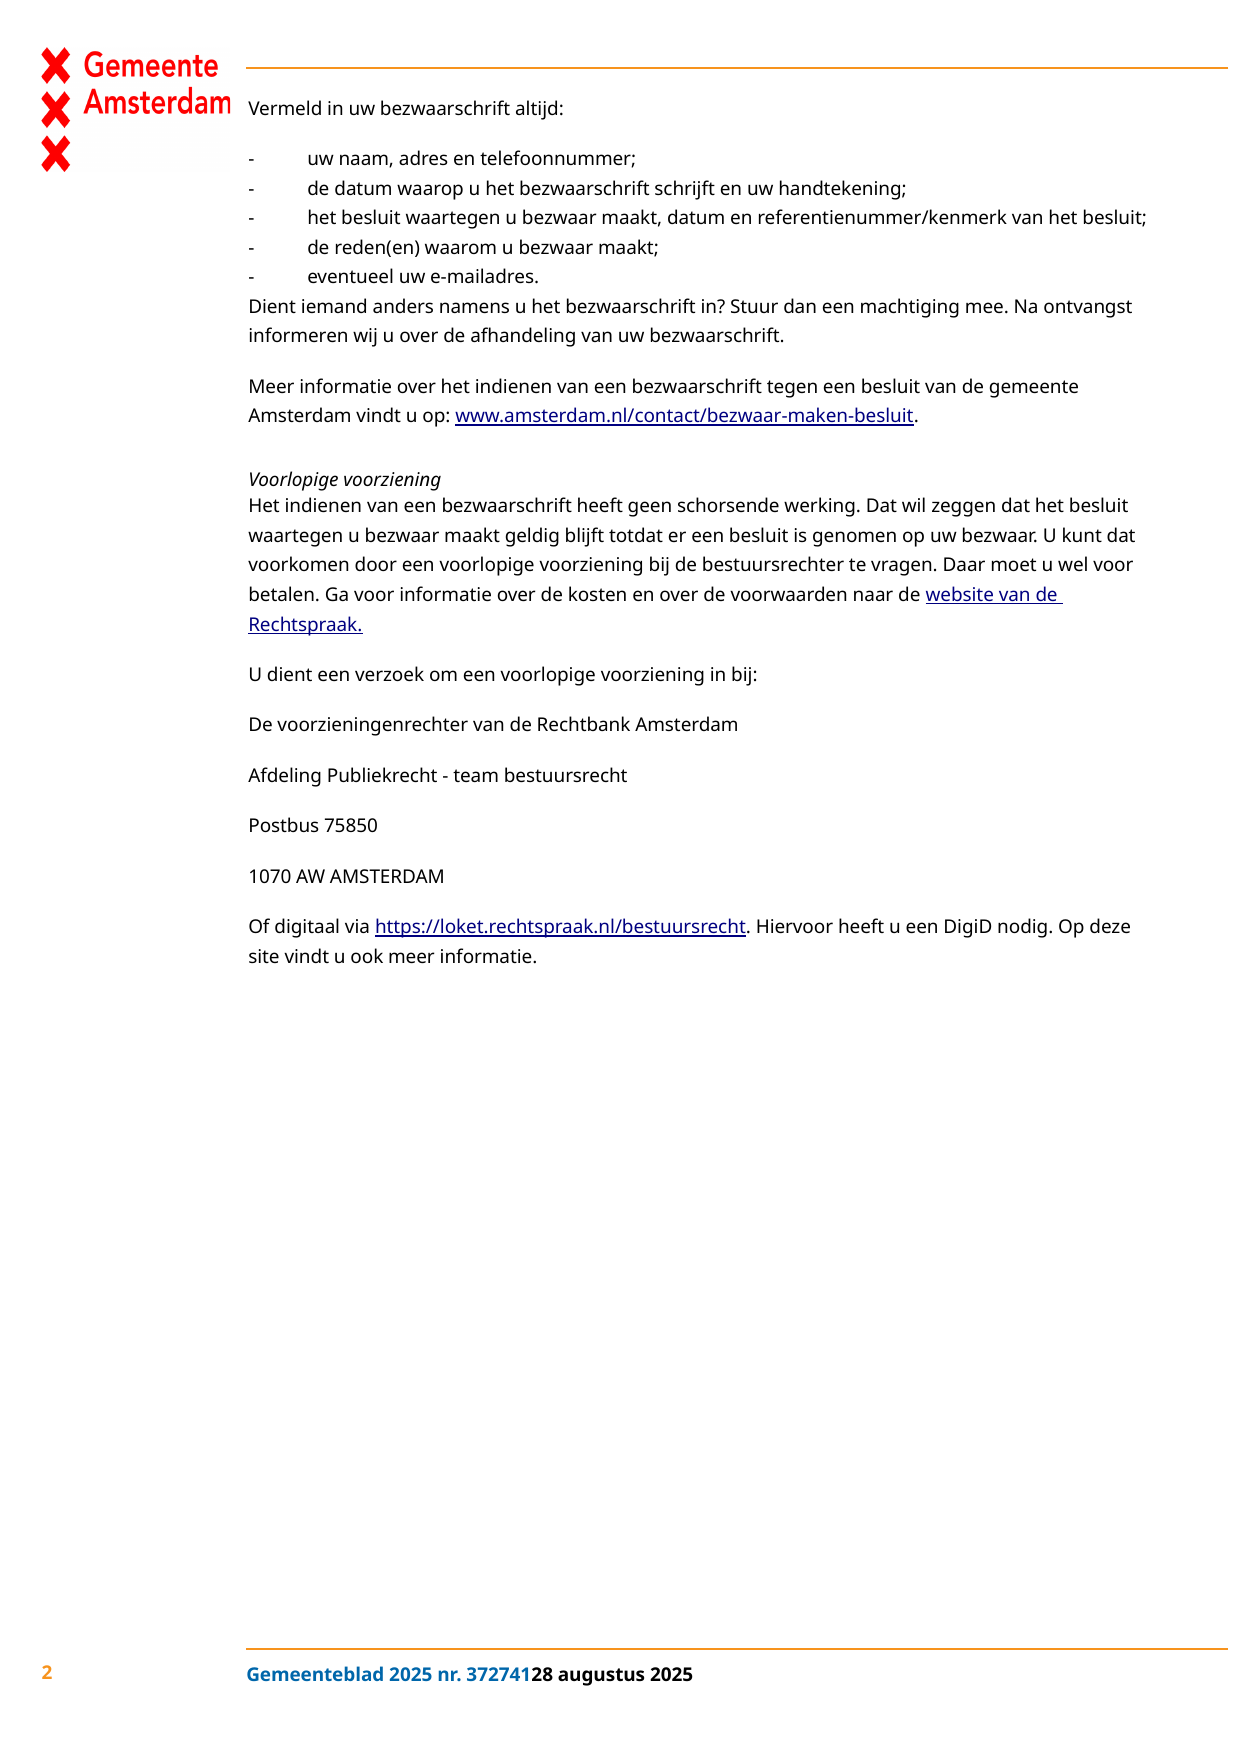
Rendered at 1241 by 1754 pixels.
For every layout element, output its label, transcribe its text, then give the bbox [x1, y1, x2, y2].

list eventueel uw e-mailadres. [248, 263, 1152, 289]
list de datum waarop u het bezwaarschrift schrijft en uw handtekening; [248, 175, 1152, 201]
text Postbus 75850 [248, 812, 1152, 838]
text De voorzieningenrechter van de Rechtbank Amsterdam [248, 712, 1152, 737]
text Vermeld in uw bezwaarschrift altijd: [248, 95, 1152, 121]
text Of digitaal via https://loket.rechtspraak.nl/bestuursrecht. Hiervoor heeft u een DigiD nodig. Op deze site vindt u ook meer informatie. [248, 913, 1152, 968]
text U dient een verzoek om een voorlopige voorziening in bij: [248, 661, 1152, 687]
text Dient iemand anders namens u het bezwaarschrift in? Stuur dan een machtiging mee. Na ontvangst informeren wij u over de afhandeling van uw bezwaarschrift. [248, 293, 1152, 348]
picture [41, 47, 231, 172]
text Afdeling Publiekrecht - team bestuursrecht [248, 762, 1152, 788]
list het besluit waartegen u bezwaar maakt, datum en referentienummer/kenmerk van het besluit; [248, 204, 1152, 230]
text Voorlopige voorziening [248, 467, 1152, 492]
text Het indienen van een bezwaarschrift heeft geen schorsende werking. Dat wil zeggen dat het besluit waartegen u bezwaar maakt geldig blijft totdat er een besluit is genomen op uw bezwaar. U kunt dat voorkomen door een voorlopige voorziening bij de bestuursrechter te vragen. Daar moet u wel voor betalen. Ga voor informatie over de kosten en over de voorwaarden naar de website van de Rechtspraak. [248, 492, 1152, 636]
list uw naam, adres en telefoonnummer; [248, 145, 1152, 171]
text 1070 AW AMSTERDAM [248, 863, 1152, 888]
text Meer informatie over het indienen van een bezwaarschrift tegen een besluit van de gemeente Amsterdam vindt u op: www.amsterdam.nl/contact/bezwaar-maken-besluit. [248, 373, 1152, 428]
list de reden(en) waarom u bezwaar maakt; [248, 234, 1152, 260]
